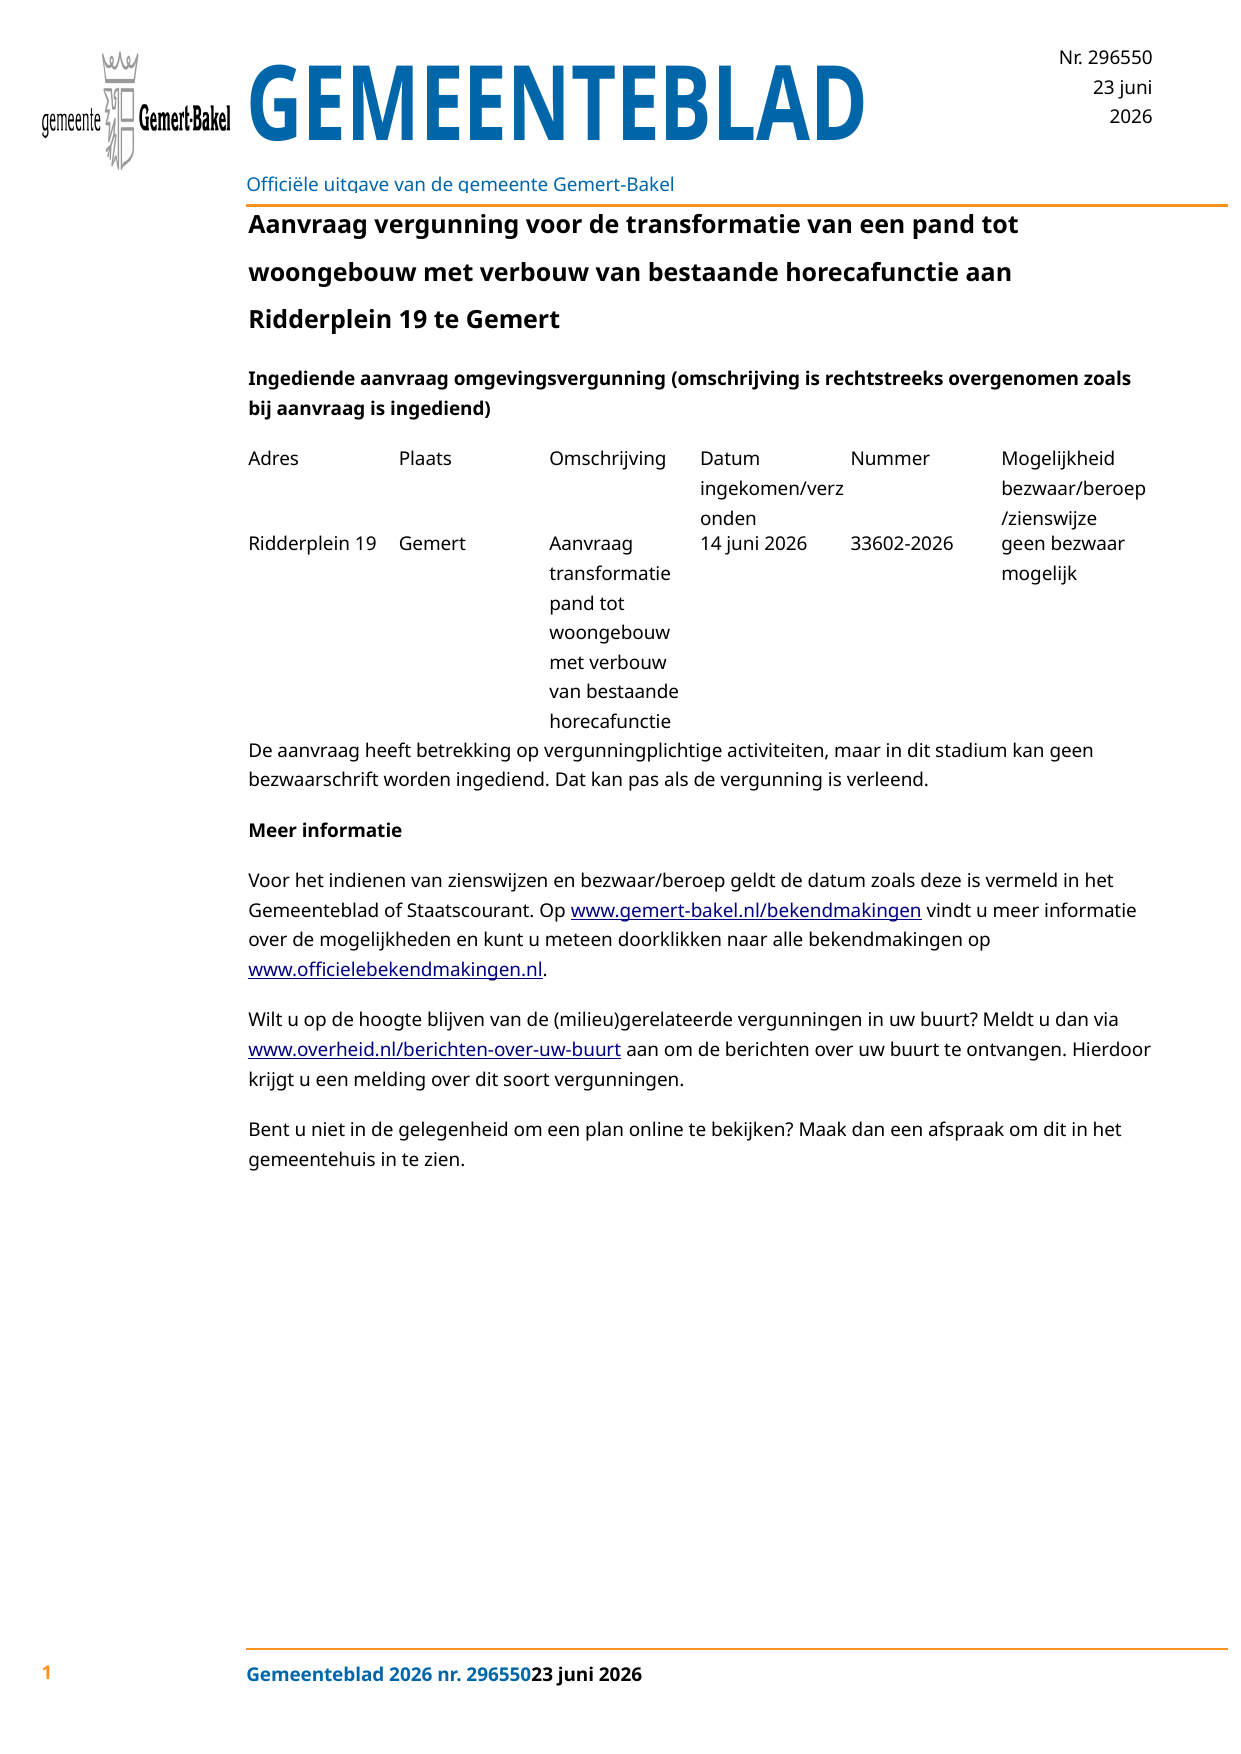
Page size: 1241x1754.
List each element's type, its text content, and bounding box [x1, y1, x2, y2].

table_header Adres [248, 446, 398, 531]
text Voor het indienen van zienswijzen en bezwaar/beroep geldt de datum zoals deze is vermeld in het Gemeenteblad of Staatscourant. Op www.gemert-bakel.nl/bekendmakingen vindt u meer informatie over de mogelijkheden en kunt u meteen doorklikken naar alle bekendmakingen op www.officielebekendmakingen.nl. [248, 867, 1152, 982]
text Meer informatie [248, 817, 1152, 843]
text Wilt u op de hoogte blijven van de (milieu)gerelateerde vergunningen in uw buurt? Meldt u dan via www.overheid.nl/berichten-over-uw-buurt aan om de berichten over uw buurt te ontvangen. Hierdoor krijgt u een melding over dit soort vergunningen. [248, 1007, 1152, 1091]
table_header Nummer [850, 446, 1001, 531]
text De aanvraag heeft betrekking op vergunningplichtige activiteiten, maar in dit stadium kan geen bezwaarschrift worden ingediend. Dat kan pas als de vergunning is verleend. [248, 737, 1152, 792]
table_header Omschrijving [549, 446, 700, 531]
table_header Mogelijkheid bezwaar/beroep/zienswijze [1001, 446, 1152, 531]
table_cell 33602-2026 [850, 531, 1001, 734]
table_cell 14 juni 2026 [700, 531, 850, 734]
text Ingediende aanvraag omgevingsvergunning (omschrijving is rechtstreeks overgenomen zoals bij aanvraag is ingediend) [248, 366, 1152, 421]
table_cell geen bezwaar mogelijk [1001, 531, 1152, 734]
table_cell Aanvraag transformatie pand tot woongebouw met verbouw van bestaande horecafunctie [549, 531, 700, 734]
table_cell Gemert [399, 531, 549, 734]
table_cell Ridderplein 19 [248, 531, 398, 734]
text Bent u niet in de gelegenheid om een plan online te bekijken? Maak dan een afspraak om dit in het gemeentehuis in te zien. [248, 1116, 1152, 1171]
text Aanvraag vergunning voor de transformatie van een pand tot woongebouw met verbouw van bestaande horecafunctie aan Ridderplein 19 te Gemert [248, 207, 1152, 336]
table_header Plaats [399, 446, 549, 531]
picture [41, 47, 231, 172]
table_header Datum ingekomen/verzonden [700, 446, 850, 531]
